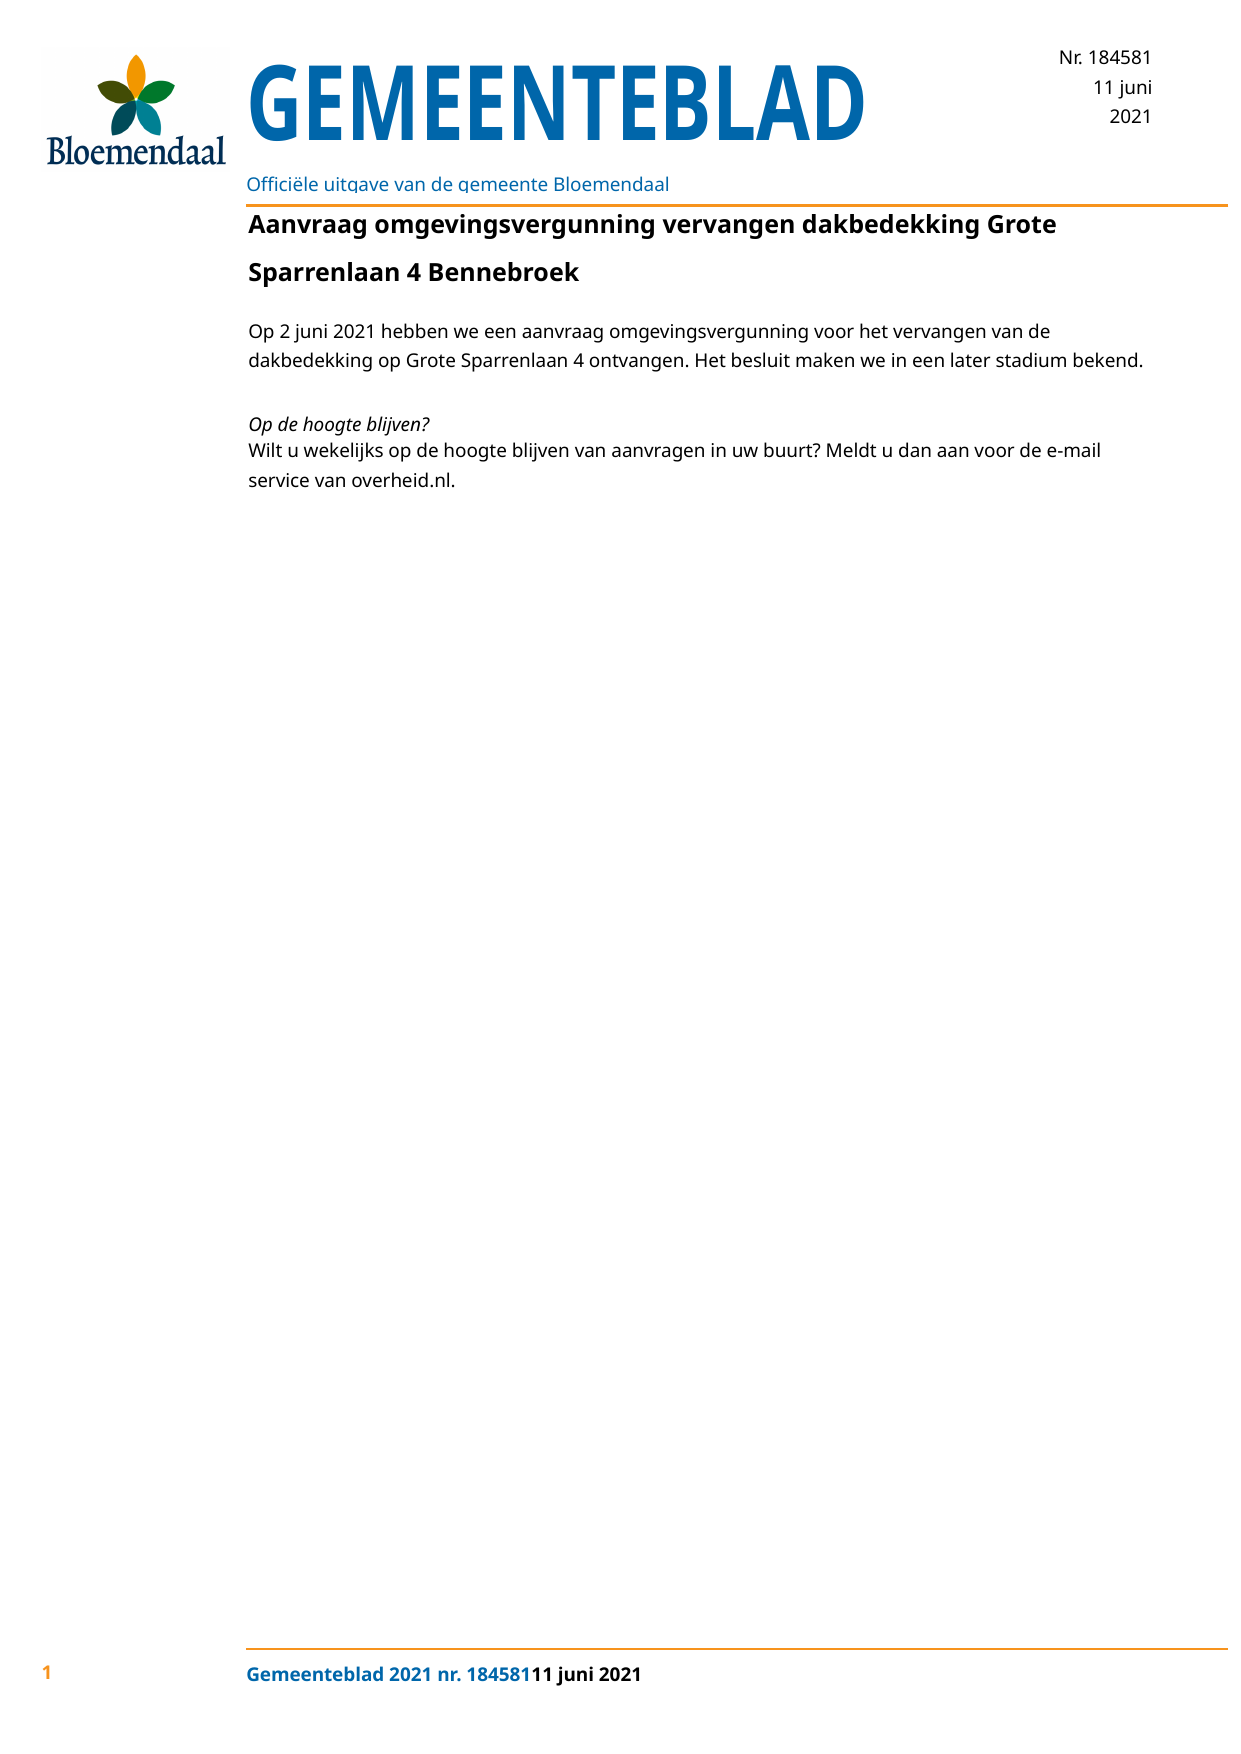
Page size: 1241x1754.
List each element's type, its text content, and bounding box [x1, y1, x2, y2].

text Aanvraag omgevingsvergunning vervangen dakbedekking Grote Sparrenlaan 4 Bennebroek [248, 207, 1152, 288]
text Wilt u wekelijks op de hoogte blijven van aanvragen in uw buurt? Meldt u dan aan voor de e-mail service van overheid.nl. [248, 437, 1152, 492]
picture [41, 47, 231, 172]
text Op 2 juni 2021 hebben we een aanvraag omgevingsvergunning voor het vervangen van de dakbedekking op Grote Sparrenlaan 4 ontvangen. Het besluit maken we in een later stadium bekend. [248, 318, 1152, 373]
text Op de hoogte blijven? [248, 411, 1152, 437]
